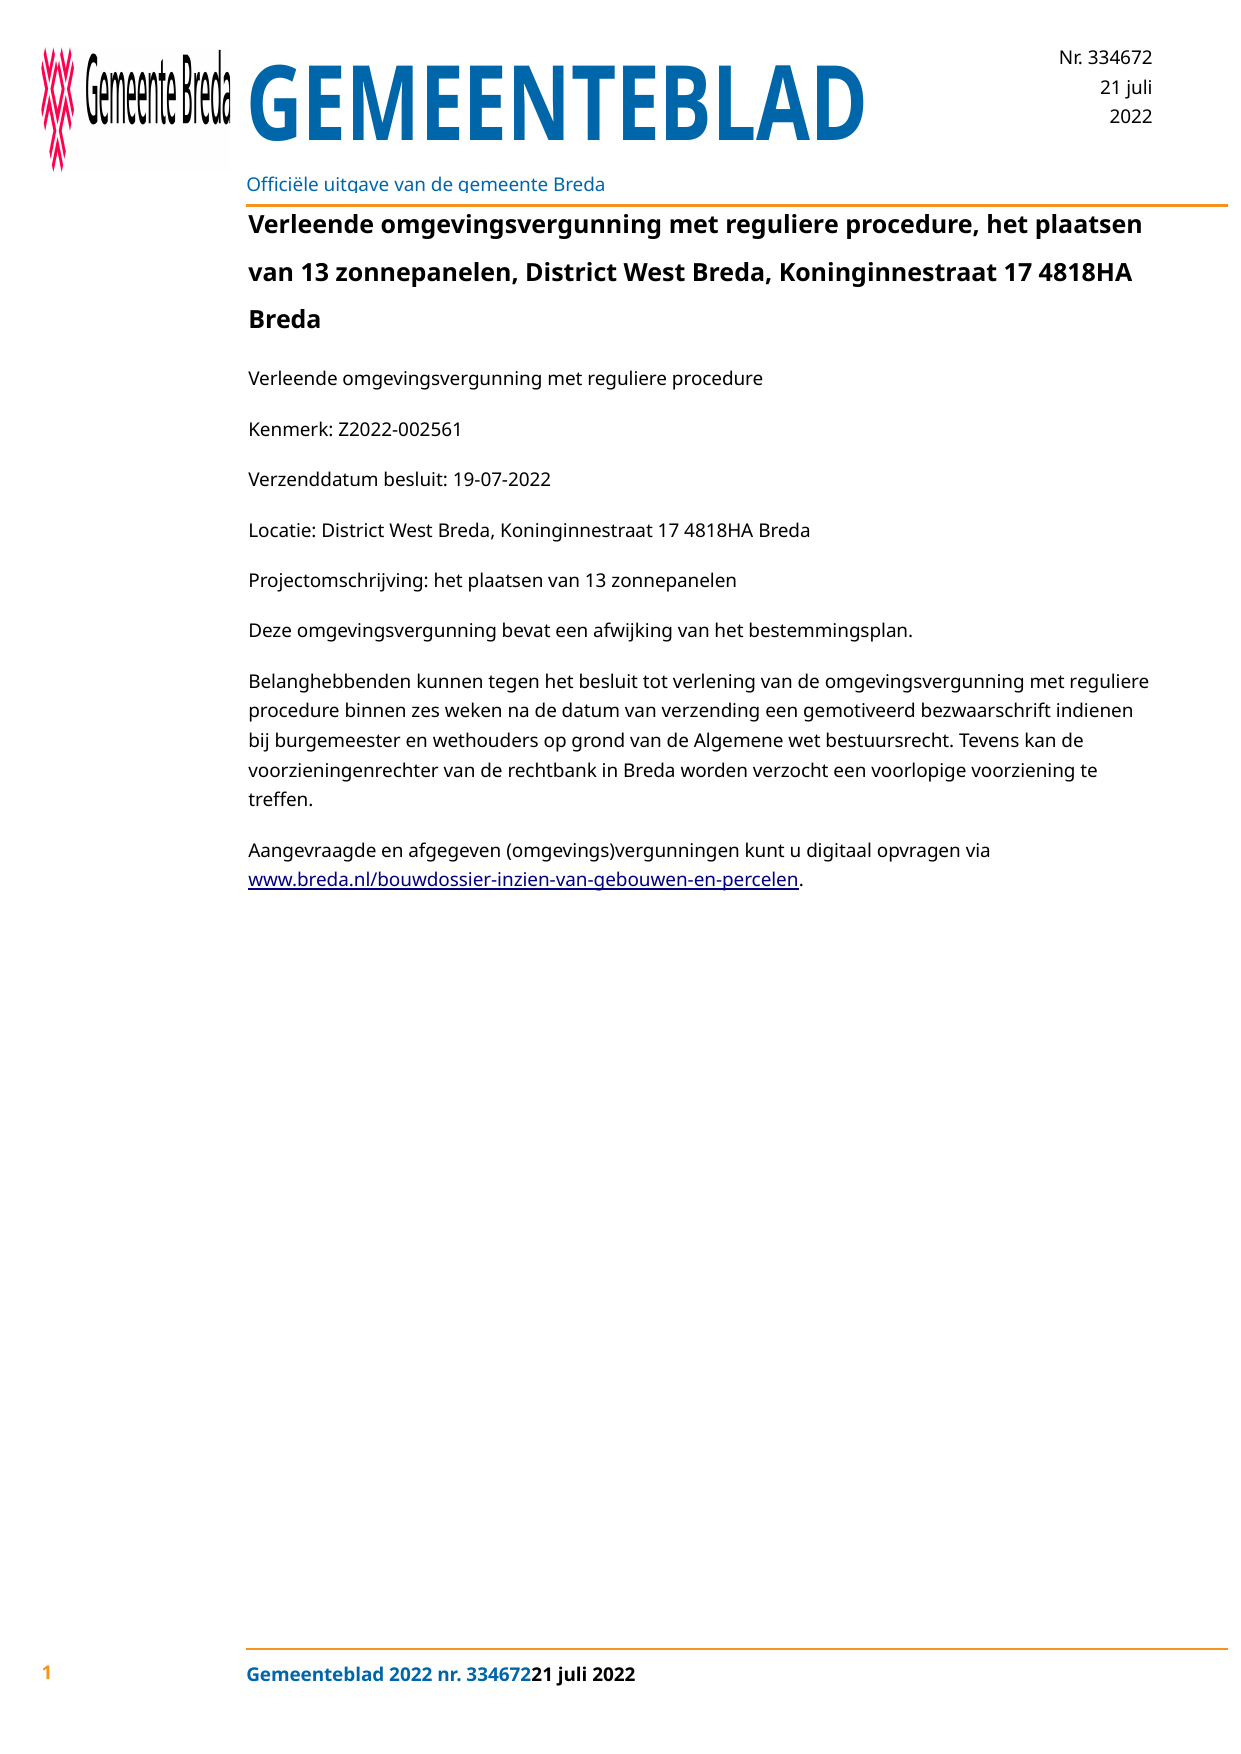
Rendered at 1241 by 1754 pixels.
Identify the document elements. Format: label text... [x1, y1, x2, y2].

text Belanghebbenden kunnen tegen het besluit tot verlening van de omgevingsvergunning met reguliere procedure binnen zes weken na de datum van verzending een gemotiveerd bezwaarschrift indienen bij burgemeester en wethouders op grond van de Algemene wet bestuursrecht. Tevens kan de voorzieningenrechter van de rechtbank in Breda worden verzocht een voorlopige voorziening te treffen. [248, 668, 1152, 812]
text Aangevraagde en afgegeven (omgevings)vergunningen kunt u digitaal opvragen via www.breda.nl/bouwdossier-inzien-van-gebouwen-en-percelen. [248, 837, 1152, 892]
text Verzenddatum besluit: 19-07-2022 [248, 466, 1152, 492]
text Locatie: District West Breda, Koninginnestraat 17 4818HA Breda [248, 517, 1152, 542]
text Deze omgevingsvergunning bevat een afwijking van het bestemmingsplan. [248, 618, 1152, 643]
text Verleende omgevingsvergunning met reguliere procedure [248, 366, 1152, 391]
text Projectomschrijving: het plaatsen van 13 zonnepanelen [248, 567, 1152, 593]
picture [41, 47, 231, 172]
text Kenmerk: Z2022-002561 [248, 416, 1152, 442]
text Verleende omgevingsvergunning met reguliere procedure, het plaatsen van 13 zonnepanelen, District West Breda, Koninginnestraat 17 4818HA Breda [248, 207, 1152, 336]
